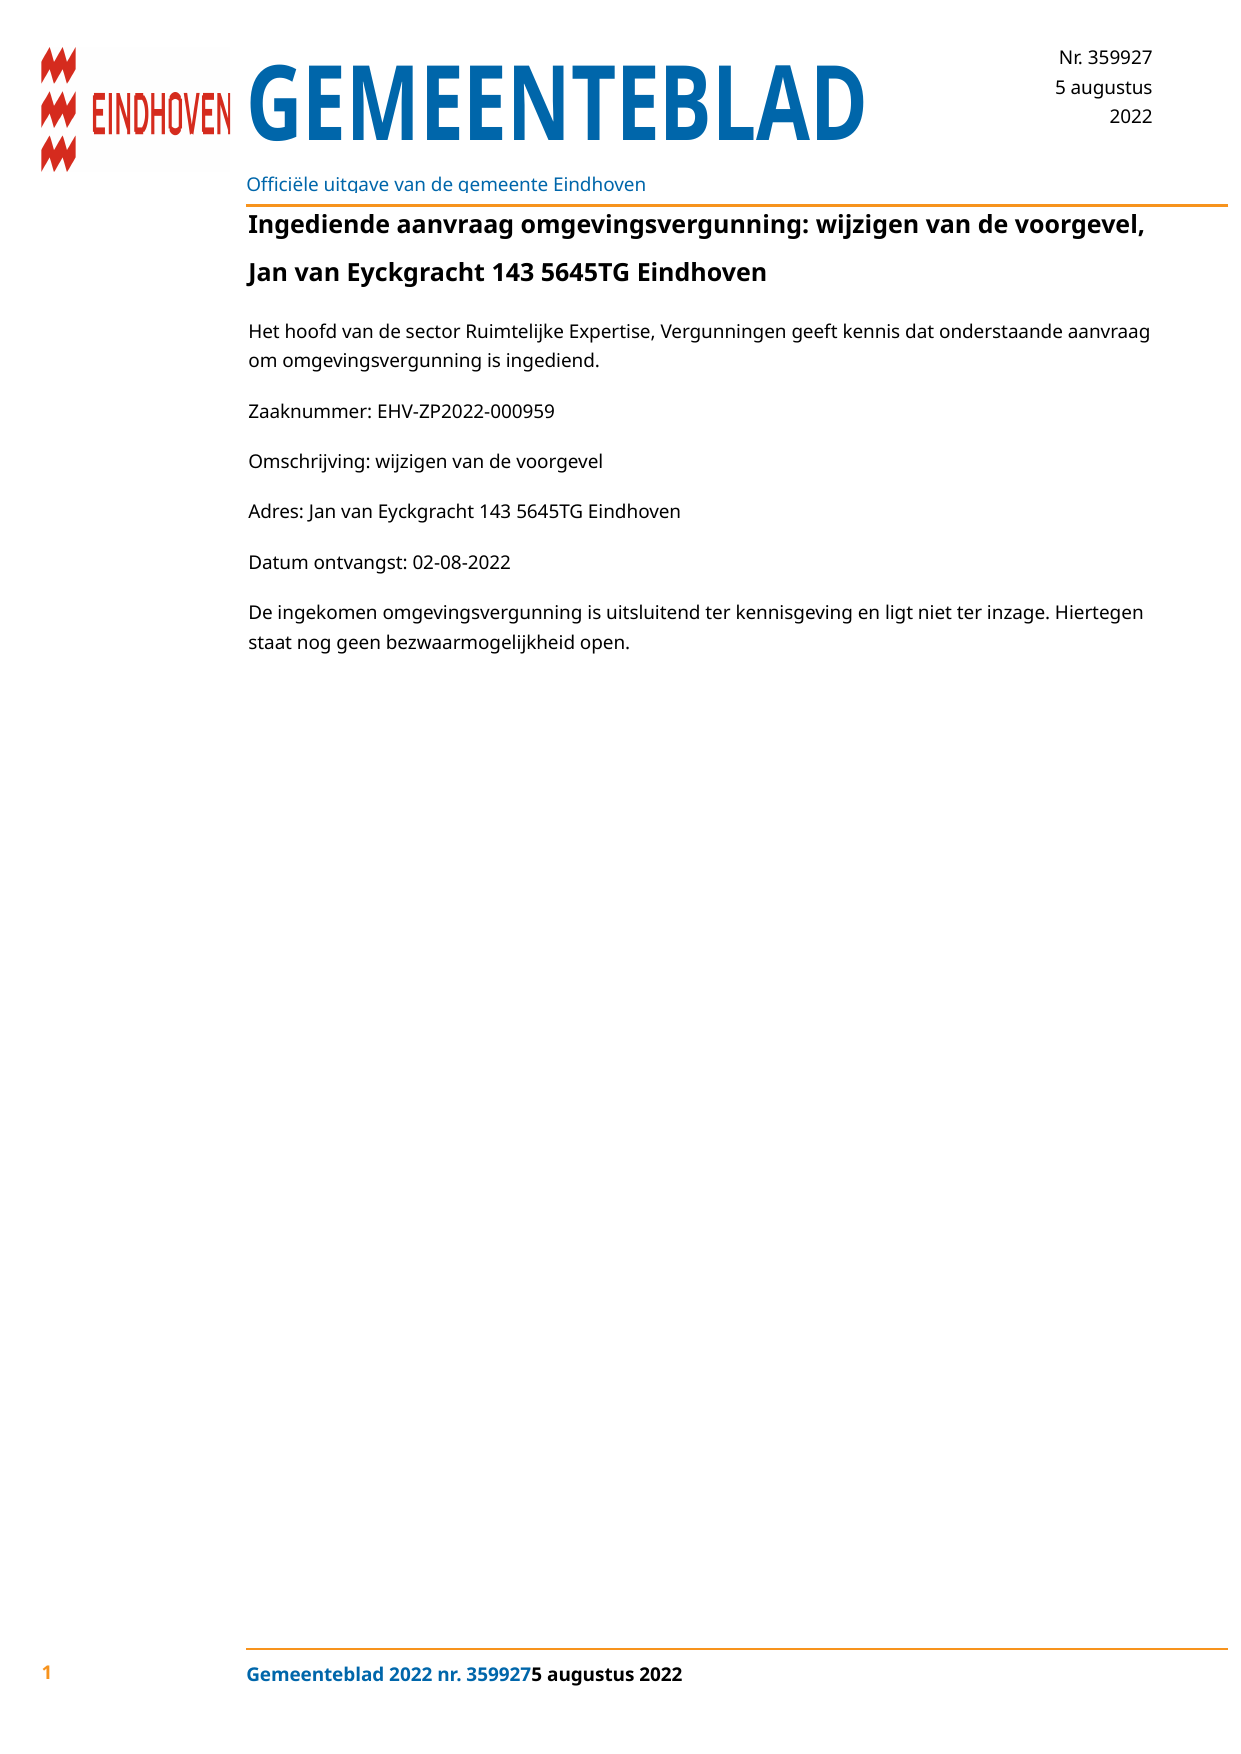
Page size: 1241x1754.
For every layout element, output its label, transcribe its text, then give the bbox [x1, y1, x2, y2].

picture [41, 47, 231, 172]
text Het hoofd van de sector Ruimtelijke Expertise, Vergunningen geeft kennis dat onderstaande aanvraag om omgevingsvergunning is ingediend. [248, 318, 1152, 373]
text Zaaknummer: EHV-ZP2022-000959 [248, 398, 1152, 424]
text De ingekomen omgevingsvergunning is uitsluitend ter kennisgeving en ligt niet ter inzage. Hiertegen staat nog geen bezwaarmogelijkheid open. [248, 599, 1152, 655]
text Adres: Jan van Eyckgracht 143 5645TG Eindhoven [248, 499, 1152, 524]
text Omschrijving: wijzigen van de voorgevel [248, 448, 1152, 474]
text Datum ontvangst: 02-08-2022 [248, 549, 1152, 575]
text Ingediende aanvraag omgevingsvergunning: wijzigen van de voorgevel, Jan van Eyckgracht 143 5645TG Eindhoven [248, 207, 1152, 288]
